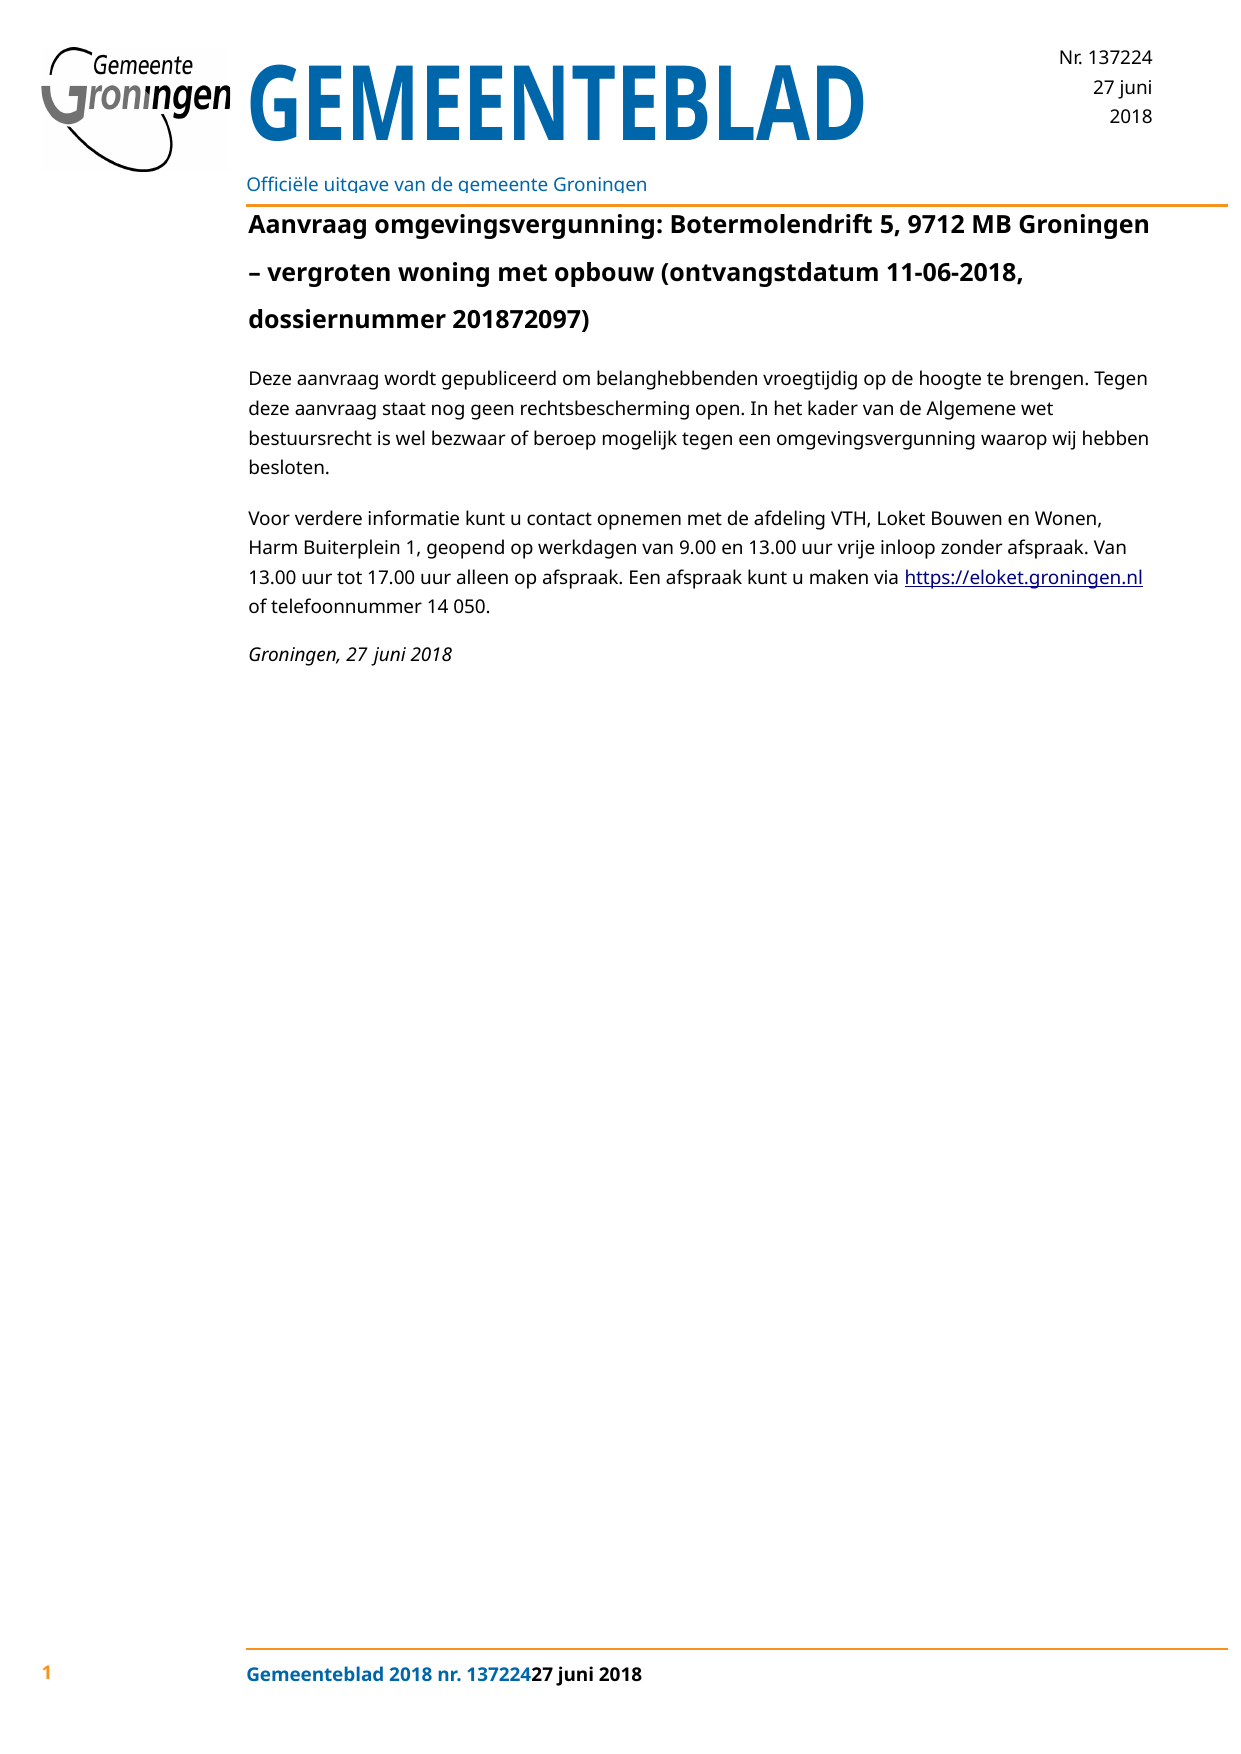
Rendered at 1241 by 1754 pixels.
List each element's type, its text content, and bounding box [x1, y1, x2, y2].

text Groningen, 27 juni 2018 [248, 641, 1152, 667]
text Aanvraag omgevingsvergunning: Botermolendrift 5, 9712 MB Groningen – vergroten woning met opbouw (ontvangstdatum 11-06-2018, dossiernummer 201872097) [248, 207, 1152, 336]
text Deze aanvraag wordt gepubliceerd om belanghebbenden vroegtijdig op de hoogte te brengen. Tegen deze aanvraag staat nog geen rechtsbescherming open. In het kader van de Algemene wet bestuursrecht is wel bezwaar of beroep mogelijk tegen een omgevingsvergunning waarop wij hebben besloten. [248, 366, 1152, 480]
picture [41, 47, 231, 172]
text Voor verdere informatie kunt u contact opnemen met de afdeling VTH, Loket Bouwen en Wonen, Harm Buiterplein 1, geopend op werkdagen van 9.00 en 13.00 uur vrije inloop zonder afspraak. Van 13.00 uur tot 17.00 uur alleen op afspraak. Een afspraak kunt u maken via https://eloket.groningen.nl of telefoonnummer 14 050. [248, 505, 1152, 619]
